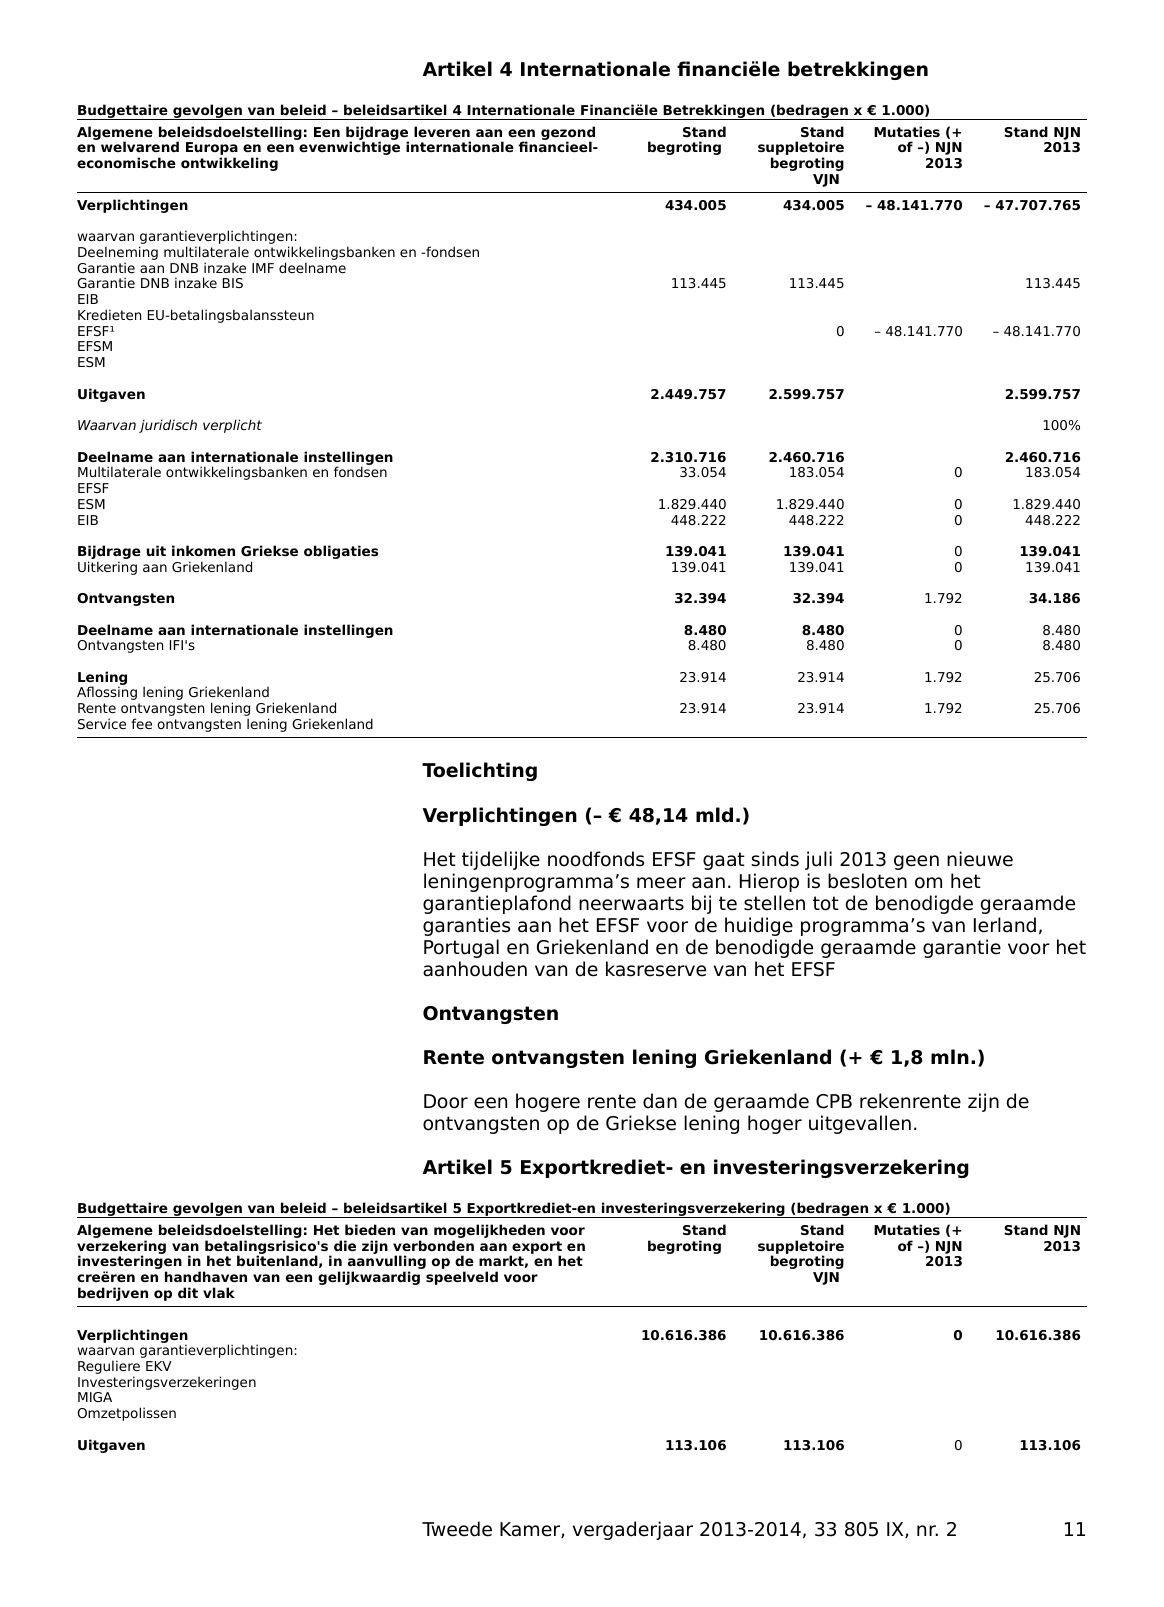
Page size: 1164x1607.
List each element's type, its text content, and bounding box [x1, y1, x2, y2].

table_cell [850, 261, 968, 276]
table_cell [732, 1307, 850, 1327]
table_cell 0 [850, 544, 968, 559]
table_cell [850, 245, 968, 261]
table_cell [850, 1453, 968, 1469]
table_cell [850, 1406, 968, 1422]
table_cell [850, 607, 968, 622]
table_header Budgettaire gevolgen van beleid – beleidsartikel 5 Exportkrediet-en investeringsverzekering (bedragen x € 1.000) [77, 1201, 1087, 1217]
table_cell [614, 355, 732, 371]
table_cell 23.914 [732, 670, 850, 685]
table_cell [969, 654, 1087, 669]
subtitle Ontvangsten [422, 1003, 1087, 1025]
subtitle Artikel 5 Exportkrediet- en investeringsverzekering [422, 1157, 1087, 1179]
table_cell 1.792 [850, 701, 968, 717]
table_cell [969, 717, 1087, 737]
table_cell [614, 528, 732, 544]
table_cell [969, 308, 1087, 323]
table_cell – 48.141.770 [969, 324, 1087, 339]
text Het tijdelijke noodfonds EFSF gaat sinds juli 2013 geen nieuwe leningenprogramma’s meer aan. Hierop is besloten om het garantieplafond neerwaarts bij te stellen tot de benodigde geraamde garanties aan het EFSF voor de huidige programma’s van Ierland, Portugal en Griekenland en de benodigde geraamde garantie voor het aanhouden van de kasreserve van het EFSF [422, 849, 1087, 981]
table_cell 8.480 [614, 623, 732, 638]
table_cell Rente ontvangsten lening Griekenland [77, 701, 614, 717]
table_cell 139.041 [969, 544, 1087, 559]
table_cell Verplichtingen [77, 193, 614, 213]
table_cell [614, 1359, 732, 1374]
table_cell Verplichtingen [77, 1328, 614, 1343]
table_cell [969, 292, 1087, 308]
table_cell Aflossing lening Griekenland [77, 685, 614, 701]
table_cell [77, 607, 614, 622]
table_cell [850, 717, 968, 737]
table_cell [614, 607, 732, 622]
table_cell 113.106 [732, 1438, 850, 1453]
table_cell 434.005 [614, 193, 732, 213]
table_cell Stand suppletoire begroting VJN [732, 1218, 850, 1306]
table_cell Mutaties (+ of –) NJN 2013 [850, 120, 968, 192]
table_cell [850, 575, 968, 591]
table_cell [732, 1343, 850, 1359]
table_cell Kredieten EU-betalingsbalanssteun [77, 308, 614, 323]
table_cell 448.222 [732, 512, 850, 528]
table_cell 113.445 [969, 276, 1087, 292]
table_cell [969, 339, 1087, 355]
table_cell [732, 229, 850, 245]
table_cell [969, 1375, 1087, 1390]
table_cell Uitgaven [77, 1438, 614, 1453]
table_cell 113.106 [614, 1438, 732, 1453]
table_cell 2.599.757 [732, 386, 850, 402]
table_cell [732, 481, 850, 497]
table_cell [614, 1406, 732, 1422]
table_cell [77, 1453, 614, 1469]
table_cell Stand suppletoire begroting VJN [732, 120, 850, 192]
table_cell [614, 434, 732, 449]
table_cell Stand NJN 2013 [969, 1218, 1087, 1306]
table_cell waarvan garantieverplichtingen: [77, 229, 614, 245]
table_cell [614, 324, 732, 339]
table_cell Garantie DNB inzake BIS [77, 276, 614, 292]
table_cell [614, 717, 732, 737]
table_cell ESM [77, 497, 614, 512]
table_cell 25.706 [969, 670, 1087, 685]
table_cell Reguliere EKV [77, 1359, 614, 1374]
table_cell – 48.141.770 [850, 193, 968, 213]
table_cell Multilaterale ontwikkelingsbanken en fondsen [77, 465, 614, 481]
table_cell [614, 575, 732, 591]
table_cell [732, 355, 850, 371]
table_cell 23.914 [614, 701, 732, 717]
table_cell [850, 214, 968, 229]
table_cell Lening [77, 670, 614, 685]
table_cell 0 [732, 324, 850, 339]
table_cell 448.222 [614, 512, 732, 528]
table_cell [614, 1390, 732, 1406]
table_cell Stand begroting [614, 1218, 732, 1306]
table_cell 1.792 [850, 670, 968, 685]
table_cell [969, 245, 1087, 261]
table_cell 1.829.440 [614, 497, 732, 512]
table_cell 23.914 [732, 701, 850, 717]
table_cell [732, 418, 850, 434]
table_cell 34.186 [969, 591, 1087, 607]
table_cell Algemene beleidsdoelstelling: Een bijdrage leveren aan een gezond en welvarend Europa en een evenwichtige internationale financieel-economische ontwikkeling [77, 120, 614, 192]
table_cell 448.222 [969, 512, 1087, 528]
table_cell [969, 1343, 1087, 1359]
table_cell 183.054 [732, 465, 850, 481]
table_cell [614, 685, 732, 701]
table_cell [732, 685, 850, 701]
table_cell [77, 1307, 614, 1327]
table_cell [969, 434, 1087, 449]
table_cell [614, 292, 732, 308]
table_cell [614, 214, 732, 229]
table_cell 10.616.386 [732, 1328, 850, 1343]
table_cell 0 [850, 512, 968, 528]
table_cell [614, 418, 732, 434]
table_cell ESM [77, 355, 614, 371]
table_cell 0 [850, 465, 968, 481]
table_cell [850, 434, 968, 449]
table_cell [969, 214, 1087, 229]
table_cell [614, 308, 732, 323]
table_cell MIGA [77, 1390, 614, 1406]
table_cell 2.460.716 [969, 449, 1087, 465]
table_cell [732, 1390, 850, 1406]
table_cell EFSF [77, 481, 614, 497]
table_cell [850, 1375, 968, 1390]
table_cell Investeringsverzekeringen [77, 1375, 614, 1390]
table_cell [77, 1422, 614, 1437]
table_cell 8.480 [614, 638, 732, 654]
table_cell [969, 371, 1087, 386]
table_cell EFSF¹ [77, 324, 614, 339]
table_cell [969, 355, 1087, 371]
table_cell 0 [850, 560, 968, 575]
table_cell 1.829.440 [969, 497, 1087, 512]
table_cell [732, 214, 850, 229]
table_cell 100% [969, 418, 1087, 434]
table_cell [850, 386, 968, 402]
table_cell [850, 339, 968, 355]
table_cell – 48.141.770 [850, 324, 968, 339]
table_cell 33.054 [614, 465, 732, 481]
subtitle Artikel 4 Internationale financiële betrekkingen [422, 59, 1087, 81]
table_cell Service fee ontvangsten lening Griekenland [77, 717, 614, 737]
table_cell EIB [77, 292, 614, 308]
table_cell [850, 371, 968, 386]
table_cell [732, 1359, 850, 1374]
table_cell Garantie aan DNB inzake IMF deelname [77, 261, 614, 276]
table_cell 32.394 [614, 591, 732, 607]
subtitle Rente ontvangsten lening Griekenland (+ € 1,8 mln.) [422, 1047, 1087, 1069]
table_cell Stand NJN 2013 [969, 120, 1087, 192]
table_cell waarvan garantieverplichtingen: [77, 1343, 614, 1359]
table_cell [614, 654, 732, 669]
table_cell [732, 245, 850, 261]
table_cell Deelneming multilaterale ontwikkelingsbanken en -fondsen [77, 245, 614, 261]
table_cell [614, 245, 732, 261]
table_cell [850, 1390, 968, 1406]
table_cell 8.480 [969, 623, 1087, 638]
table_cell Bijdrage uit inkomen Griekse obligaties [77, 544, 614, 559]
table_cell Uitkering aan Griekenland [77, 560, 614, 575]
table_cell [969, 528, 1087, 544]
table_cell Algemene beleidsdoelstelling: Het bieden van mogelijkheden voor verzekering van betalingsrisico's die zijn verbonden aan export en investeringen in het buitenland, in aanvulling op de markt, en het creëren en handhaven van een gelijkwaardig speelveld voor bedrijven op dit vlak [77, 1218, 614, 1306]
table_cell [77, 575, 614, 591]
table_cell [614, 371, 732, 386]
table_cell Ontvangsten [77, 591, 614, 607]
table_cell 0 [850, 1328, 968, 1343]
table_cell [732, 607, 850, 622]
table_cell 2.460.716 [732, 449, 850, 465]
table_cell [732, 575, 850, 591]
table_cell [77, 434, 614, 449]
table_cell [732, 717, 850, 737]
table_cell [969, 575, 1087, 591]
table_cell 8.480 [969, 638, 1087, 654]
table_cell Mutaties (+ of –) NJN 2013 [850, 1218, 968, 1306]
table_cell 139.041 [614, 544, 732, 559]
table_cell [850, 418, 968, 434]
table_cell [969, 481, 1087, 497]
table_cell [614, 1453, 732, 1469]
table_cell [732, 654, 850, 669]
table_cell [850, 449, 968, 465]
table_cell [732, 1406, 850, 1422]
table_cell 183.054 [969, 465, 1087, 481]
table_cell [850, 1422, 968, 1437]
table_cell [850, 276, 968, 292]
table_cell [77, 528, 614, 544]
table_cell [614, 1422, 732, 1437]
table_cell [614, 1307, 732, 1327]
table_cell 1.792 [850, 591, 968, 607]
table_cell 139.041 [614, 560, 732, 575]
table_cell [969, 402, 1087, 418]
table_cell [77, 371, 614, 386]
table_cell [969, 229, 1087, 245]
table_cell [850, 481, 968, 497]
table_cell 434.005 [732, 193, 850, 213]
table_cell 25.706 [969, 701, 1087, 717]
table_cell 1.829.440 [732, 497, 850, 512]
table_cell 10.616.386 [969, 1328, 1087, 1343]
table_cell Stand begroting [614, 120, 732, 192]
table_cell [732, 308, 850, 323]
table_cell [732, 292, 850, 308]
table_cell [850, 1343, 968, 1359]
table_cell [614, 481, 732, 497]
table_cell [969, 1390, 1087, 1406]
table_cell [732, 528, 850, 544]
table_cell Ontvangsten IFI's [77, 638, 614, 654]
table_cell Waarvan juridisch verplicht [77, 418, 614, 434]
table_cell [850, 1307, 968, 1327]
table_cell EFSM [77, 339, 614, 355]
table_cell 8.480 [732, 638, 850, 654]
table_cell [732, 402, 850, 418]
table_cell 113.445 [732, 276, 850, 292]
table_cell [969, 1359, 1087, 1374]
table_cell 0 [850, 638, 968, 654]
subtitle Verplichtingen (– € 48,14 mld.) [422, 804, 1087, 827]
table_cell [969, 1307, 1087, 1327]
table_cell 32.394 [732, 591, 850, 607]
table_cell [850, 654, 968, 669]
table_cell 10.616.386 [614, 1328, 732, 1343]
table_cell [850, 229, 968, 245]
table_header Budgettaire gevolgen van beleid – beleidsartikel 4 Internationale Financiële Betrekkingen (bedragen x € 1.000) [77, 103, 1087, 119]
table_cell [850, 355, 968, 371]
table_cell [614, 339, 732, 355]
table_cell [850, 402, 968, 418]
subtitle Toelichting [422, 760, 1087, 782]
table_cell 2.599.757 [969, 386, 1087, 402]
table_cell [614, 1343, 732, 1359]
table_cell [614, 402, 732, 418]
table_cell – 47.707.765 [969, 193, 1087, 213]
table_cell [969, 261, 1087, 276]
table_cell [850, 308, 968, 323]
table_cell [732, 1453, 850, 1469]
table_cell 0 [850, 497, 968, 512]
table_cell Omzetpolissen [77, 1406, 614, 1422]
table_cell [732, 434, 850, 449]
table_cell [732, 1422, 850, 1437]
table_cell 139.041 [969, 560, 1087, 575]
table_cell [732, 339, 850, 355]
table_cell [77, 654, 614, 669]
table_cell 113.106 [969, 1438, 1087, 1453]
table_cell Uitgaven [77, 386, 614, 402]
table_cell 113.445 [614, 276, 732, 292]
table_cell 8.480 [732, 623, 850, 638]
table_cell [850, 1359, 968, 1374]
table_cell [969, 685, 1087, 701]
text Door een hogere rente dan de geraamde CPB rekenrente zijn de ontvangsten op de Griekse lening hoger uitgevallen. [422, 1091, 1087, 1135]
table_cell 23.914 [614, 670, 732, 685]
table_cell 2.310.716 [614, 449, 732, 465]
table_cell [850, 292, 968, 308]
table_cell [77, 214, 614, 229]
table_cell [614, 1375, 732, 1390]
table_cell [732, 1375, 850, 1390]
table_cell [77, 402, 614, 418]
table_cell EIB [77, 512, 614, 528]
table_cell [850, 528, 968, 544]
table_cell Deelname aan internationale instellingen [77, 623, 614, 638]
table_cell [850, 685, 968, 701]
table_cell Deelname aan internationale instellingen [77, 449, 614, 465]
table_cell [732, 371, 850, 386]
table_cell 0 [850, 623, 968, 638]
table_cell 139.041 [732, 560, 850, 575]
table_cell [614, 229, 732, 245]
table_cell 0 [850, 1438, 968, 1453]
table_cell [614, 261, 732, 276]
table_cell [969, 1422, 1087, 1437]
table_cell [969, 607, 1087, 622]
table_cell [732, 261, 850, 276]
table_cell 139.041 [732, 544, 850, 559]
table_cell 2.449.757 [614, 386, 732, 402]
table_cell [969, 1453, 1087, 1469]
table_cell [969, 1406, 1087, 1422]
